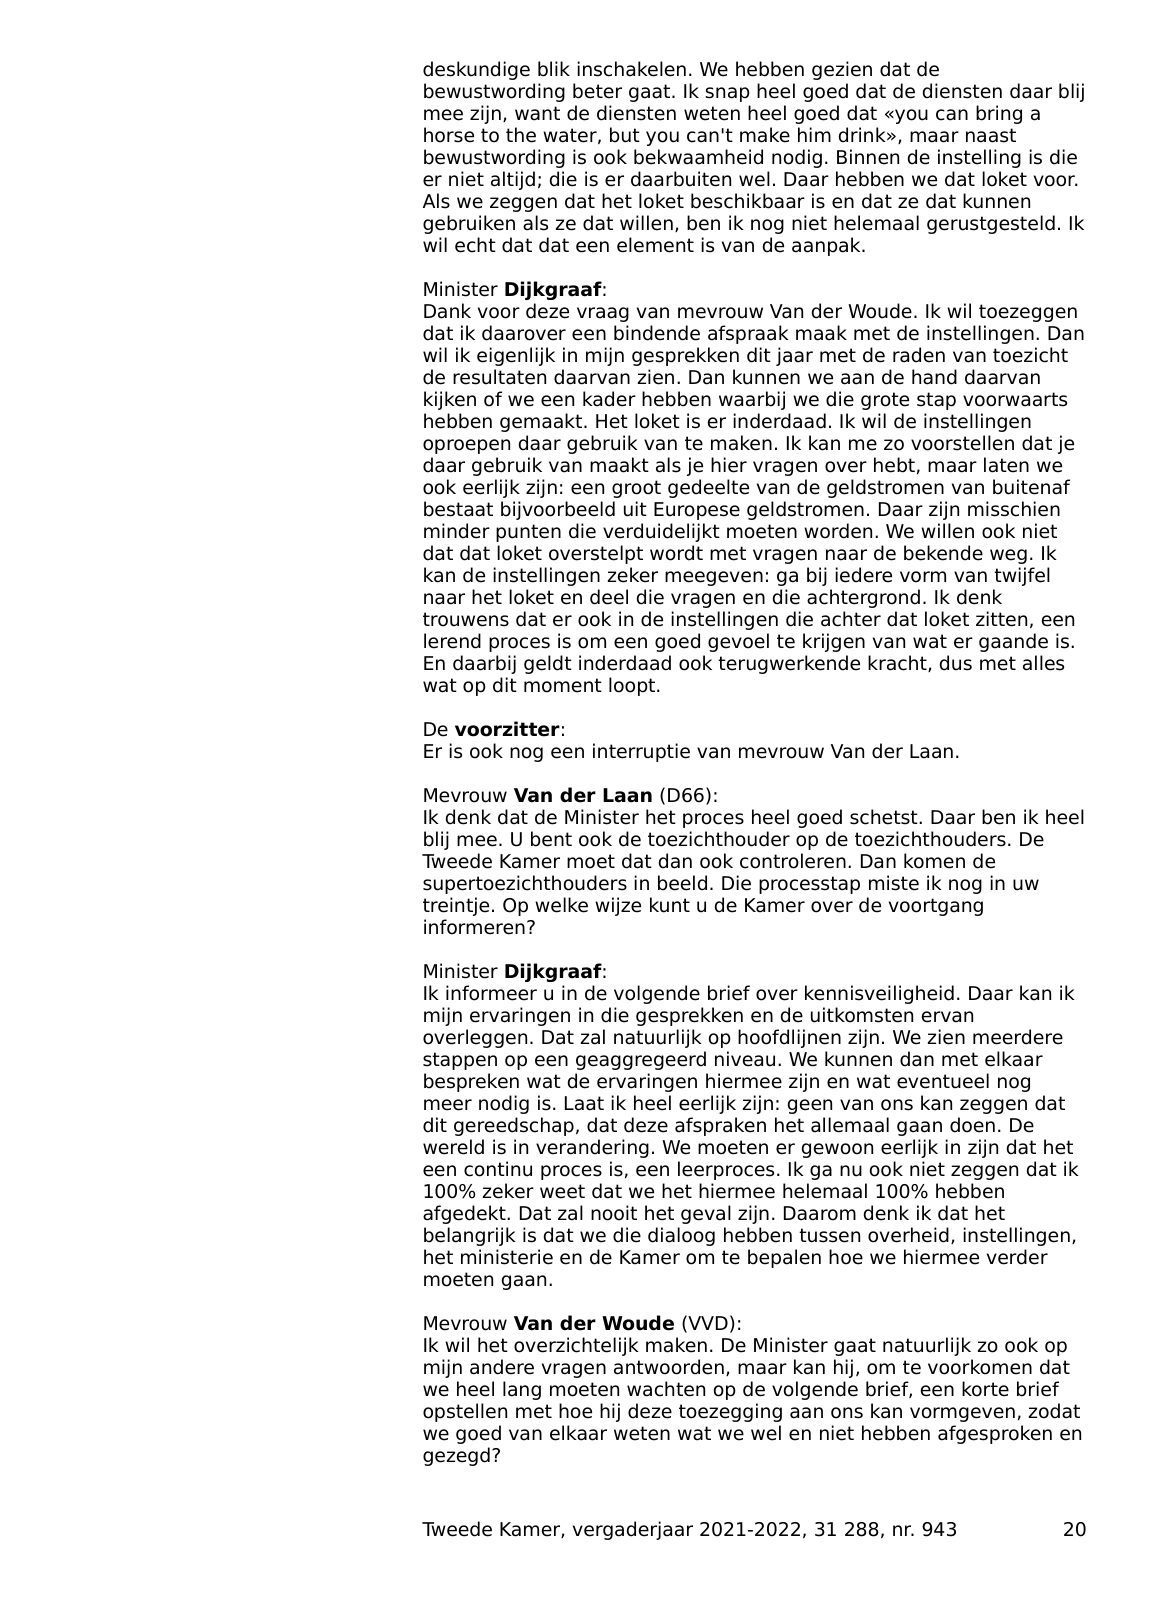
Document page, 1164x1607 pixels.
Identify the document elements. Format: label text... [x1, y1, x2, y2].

text Ik wil het overzichtelijk maken. De Minister gaat natuurlijk zo ook op mijn andere vragen antwoorden, maar kan hij, om te voorkomen dat we heel lang moeten wachten op de volgende brief, een korte brief opstellen met hoe hij deze toezegging aan ons kan vormgeven, zodat we goed van elkaar weten wat we wel en niet hebben afgesproken en gezegd? [422, 1335, 1087, 1467]
text Minister Dijkgraaf: [422, 279, 1087, 301]
text Mevrouw Van der Woude (VVD): [422, 1313, 1087, 1335]
text Dank voor deze vraag van mevrouw Van der Woude. Ik wil toezeggen dat ik daarover een bindende afspraak maak met de instellingen. Dan wil ik eigenlijk in mijn gesprekken dit jaar met de raden van toezicht de resultaten daarvan zien. Dan kunnen we aan de hand daarvan kijken of we een kader hebben waarbij we die grote stap voorwaarts hebben gemaakt. Het loket is er inderdaad. Ik wil de instellingen oproepen daar gebruik van te maken. Ik kan me zo voorstellen dat je daar gebruik van maakt als je hier vragen over hebt, maar laten we ook eerlijk zijn: een groot gedeelte van de geldstromen van buitenaf bestaat bijvoorbeeld uit Europese geldstromen. Daar zijn misschien minder punten die verduidelijkt moeten worden. We willen ook niet dat dat loket overstelpt wordt met vragen naar de bekende weg. Ik kan de instellingen zeker meegeven: ga bij iedere vorm van twijfel naar het loket en deel die vragen en die achtergrond. Ik denk trouwens dat er ook in de instellingen die achter dat loket zitten, een lerend proces is om een goed gevoel te krijgen van wat er gaande is. En daarbij geldt inderdaad ook terugwerkende kracht, dus met alles wat op dit moment loopt. [422, 301, 1087, 697]
text Mevrouw Van der Laan (D66): [422, 785, 1087, 807]
text Er is ook nog een interruptie van mevrouw Van der Laan. [422, 741, 1087, 763]
text deskundige blik inschakelen. We hebben gezien dat de bewustwording beter gaat. Ik snap heel goed dat de diensten daar blij mee zijn, want de diensten weten heel goed dat «you can bring a horse to the water, but you can't make him drink», maar naast bewustwording is ook bekwaamheid nodig. Binnen de instelling is die er niet altijd; die is er daarbuiten wel. Daar hebben we dat loket voor. Als we zeggen dat het loket beschikbaar is en dat ze dat kunnen gebruiken als ze dat willen, ben ik nog niet helemaal gerustgesteld. Ik wil echt dat dat een element is van de aanpak. [422, 59, 1087, 257]
text Ik informeer u in de volgende brief over kennisveiligheid. Daar kan ik mijn ervaringen in die gesprekken en de uitkomsten ervan overleggen. Dat zal natuurlijk op hoofdlijnen zijn. We zien meerdere stappen op een geaggregeerd niveau. We kunnen dan met elkaar bespreken wat de ervaringen hiermee zijn en wat eventueel nog meer nodig is. Laat ik heel eerlijk zijn: geen van ons kan zeggen dat dit gereedschap, dat deze afspraken het allemaal gaan doen. De wereld is in verandering. We moeten er gewoon eerlijk in zijn dat het een continu proces is, een leerproces. Ik ga nu ook niet zeggen dat ik 100% zeker weet dat we het hiermee helemaal 100% hebben afgedekt. Dat zal nooit het geval zijn. Daarom denk ik dat het belangrijk is dat we die dialoog hebben tussen overheid, instellingen, het ministerie en de Kamer om te bepalen hoe we hiermee verder moeten gaan. [422, 983, 1087, 1291]
text De voorzitter: [422, 719, 1087, 741]
text Minister Dijkgraaf: [422, 961, 1087, 983]
text Ik denk dat de Minister het proces heel goed schetst. Daar ben ik heel blij mee. U bent ook de toezichthouder op de toezichthouders. De Tweede Kamer moet dat dan ook controleren. Dan komen de supertoezichthouders in beeld. Die processtap miste ik nog in uw treintje. Op welke wijze kunt u de Kamer over de voortgang informeren? [422, 807, 1087, 939]
